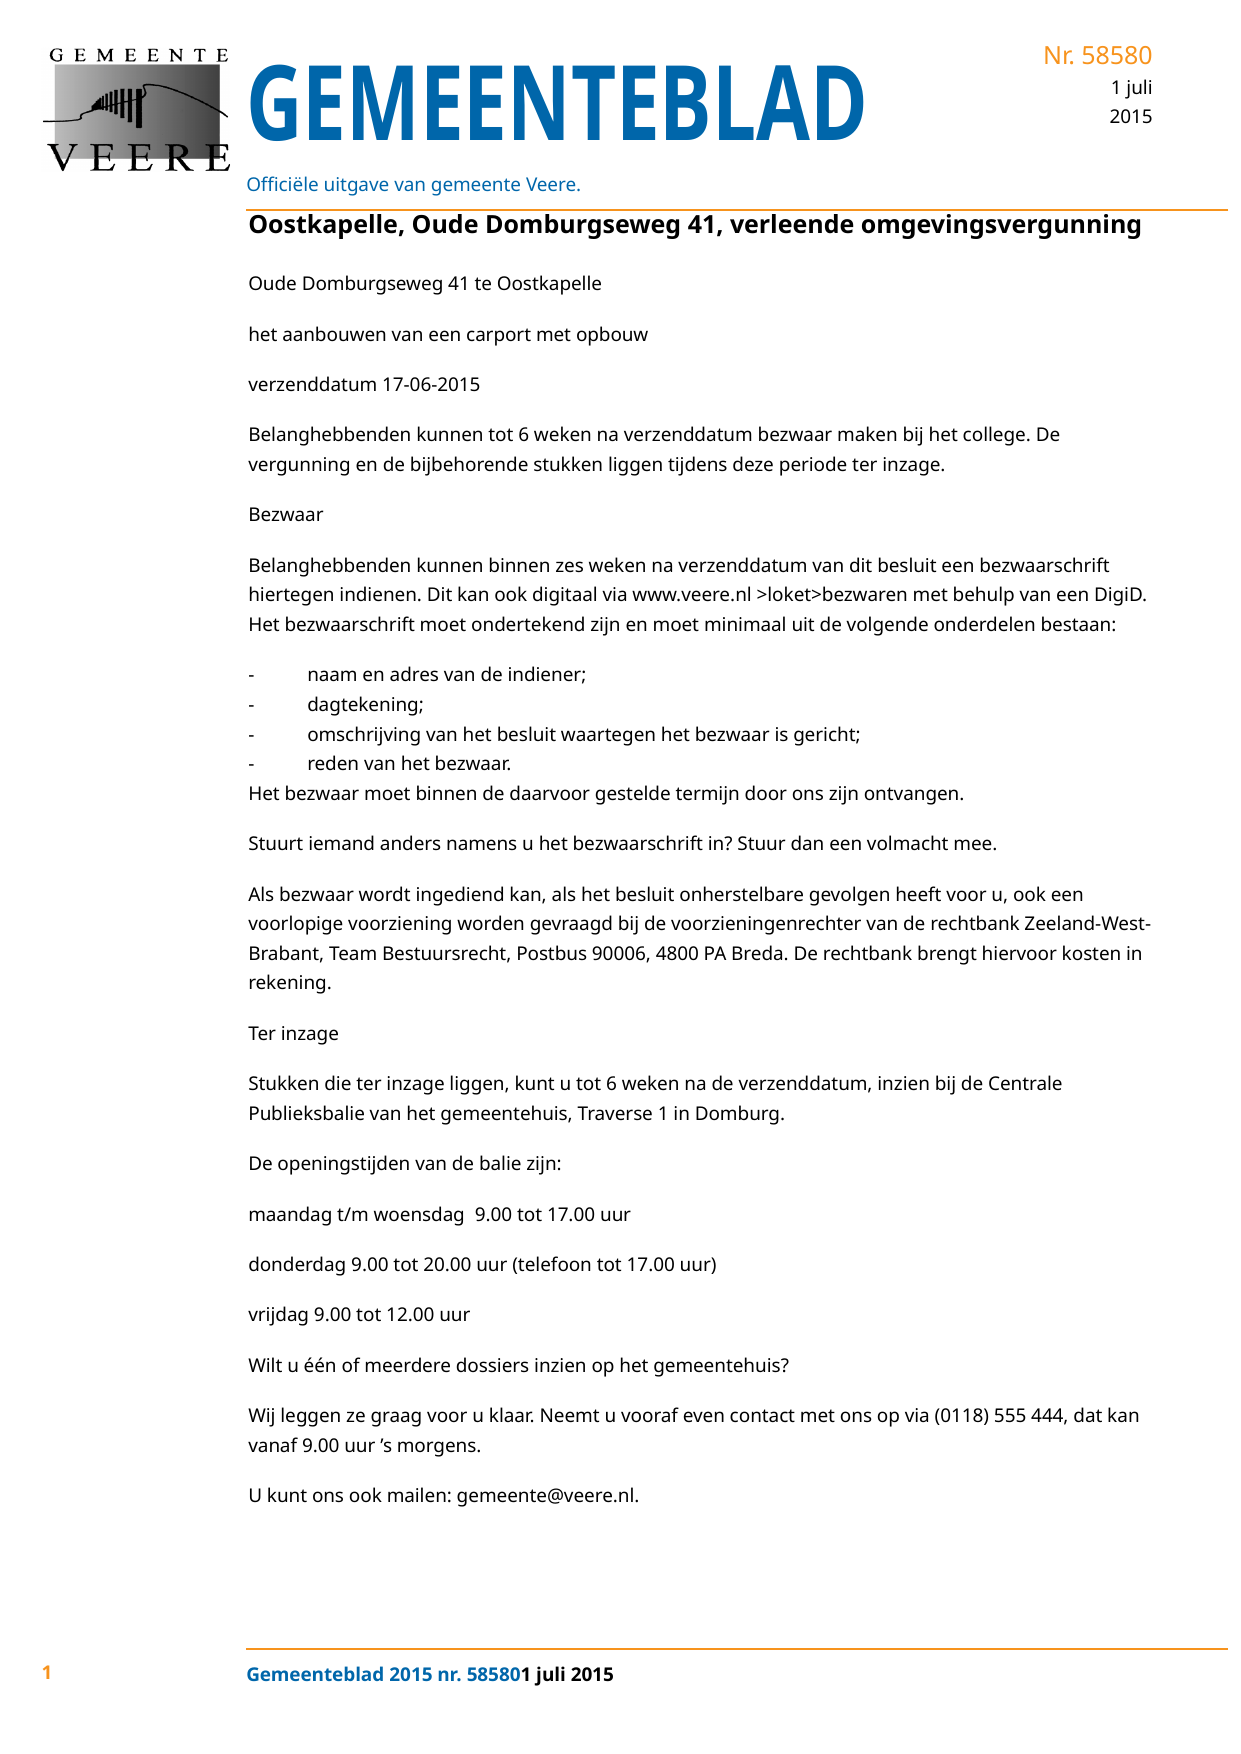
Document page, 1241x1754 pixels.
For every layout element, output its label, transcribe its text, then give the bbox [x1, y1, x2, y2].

list reden van het bezwaar. [248, 750, 1152, 776]
text De openingstijden van de balie zijn: [248, 1150, 1152, 1176]
list dagtekening; [248, 691, 1152, 717]
text het aanbouwen van een carport met opbouw [248, 321, 1152, 346]
text maandag t/m woensdag 9.00 tot 17.00 uur [248, 1201, 1152, 1226]
picture [41, 47, 231, 172]
text Belanghebbenden kunnen binnen zes weken na verzenddatum van dit besluit een bezwaarschrift hiertegen indienen. Dit kan ook digitaal via www.veere.nl >loket>bezwaren met behulp van een DigiD. Het bezwaarschrift moet ondertekend zijn en moet minimaal uit de volgende onderdelen bestaan: [248, 552, 1152, 637]
text Oude Domburgseweg 41 te Oostkapelle [248, 270, 1152, 296]
list naam en adres van de indiener; [248, 662, 1152, 687]
text verzenddatum 17-06-2015 [248, 371, 1152, 397]
text Stuurt iemand anders namens u het bezwaarschrift in? Stuur dan een volmacht mee. [248, 830, 1152, 856]
list omschrijving van het besluit waartegen het bezwaar is gericht; [248, 721, 1152, 746]
text Bezwaar [248, 502, 1152, 527]
text Oostkapelle, Oude Domburgseweg 41, verleende omgevingsvergunning [248, 211, 1152, 241]
text Belanghebbenden kunnen tot 6 weken na verzenddatum bezwaar maken bij het college. De vergunning en de bijbehorende stukken liggen tijdens deze periode ter inzage. [248, 422, 1152, 477]
text Wilt u één of meerdere dossiers inzien op het gemeentehuis? [248, 1352, 1152, 1378]
text Het bezwaar moet binnen de daarvoor gestelde termijn door ons zijn ontvangen. [248, 780, 1152, 806]
text Als bezwaar wordt ingediend kan, als het besluit onherstelbare gevolgen heeft voor u, ook een voorlopige voorziening worden gevraagd bij de voorzieningenrechter van de rechtbank Zeeland-West-Brabant, Team Bestuursrecht, Postbus 90006, 4800 PA Breda. De rechtbank brengt hiervoor kosten in rekening. [248, 881, 1152, 995]
text donderdag 9.00 tot 20.00 uur (telefoon tot 17.00 uur) [248, 1251, 1152, 1277]
text vrijdag 9.00 tot 12.00 uur [248, 1302, 1152, 1327]
text Wij leggen ze graag voor u klaar. Neemt u vooraf even contact met ons op via (0118) 555 444, dat kan vanaf 9.00 uur ’s morgens. [248, 1402, 1152, 1458]
text Ter inzage [248, 1020, 1152, 1046]
text U kunt ons ook mailen: gemeente@veere.nl. [248, 1482, 1152, 1508]
text Stukken die ter inzage liggen, kunt u tot 6 weken na de verzenddatum, inzien bij de Centrale Publieksbalie van het gemeentehuis, Traverse 1 in Domburg. [248, 1070, 1152, 1126]
